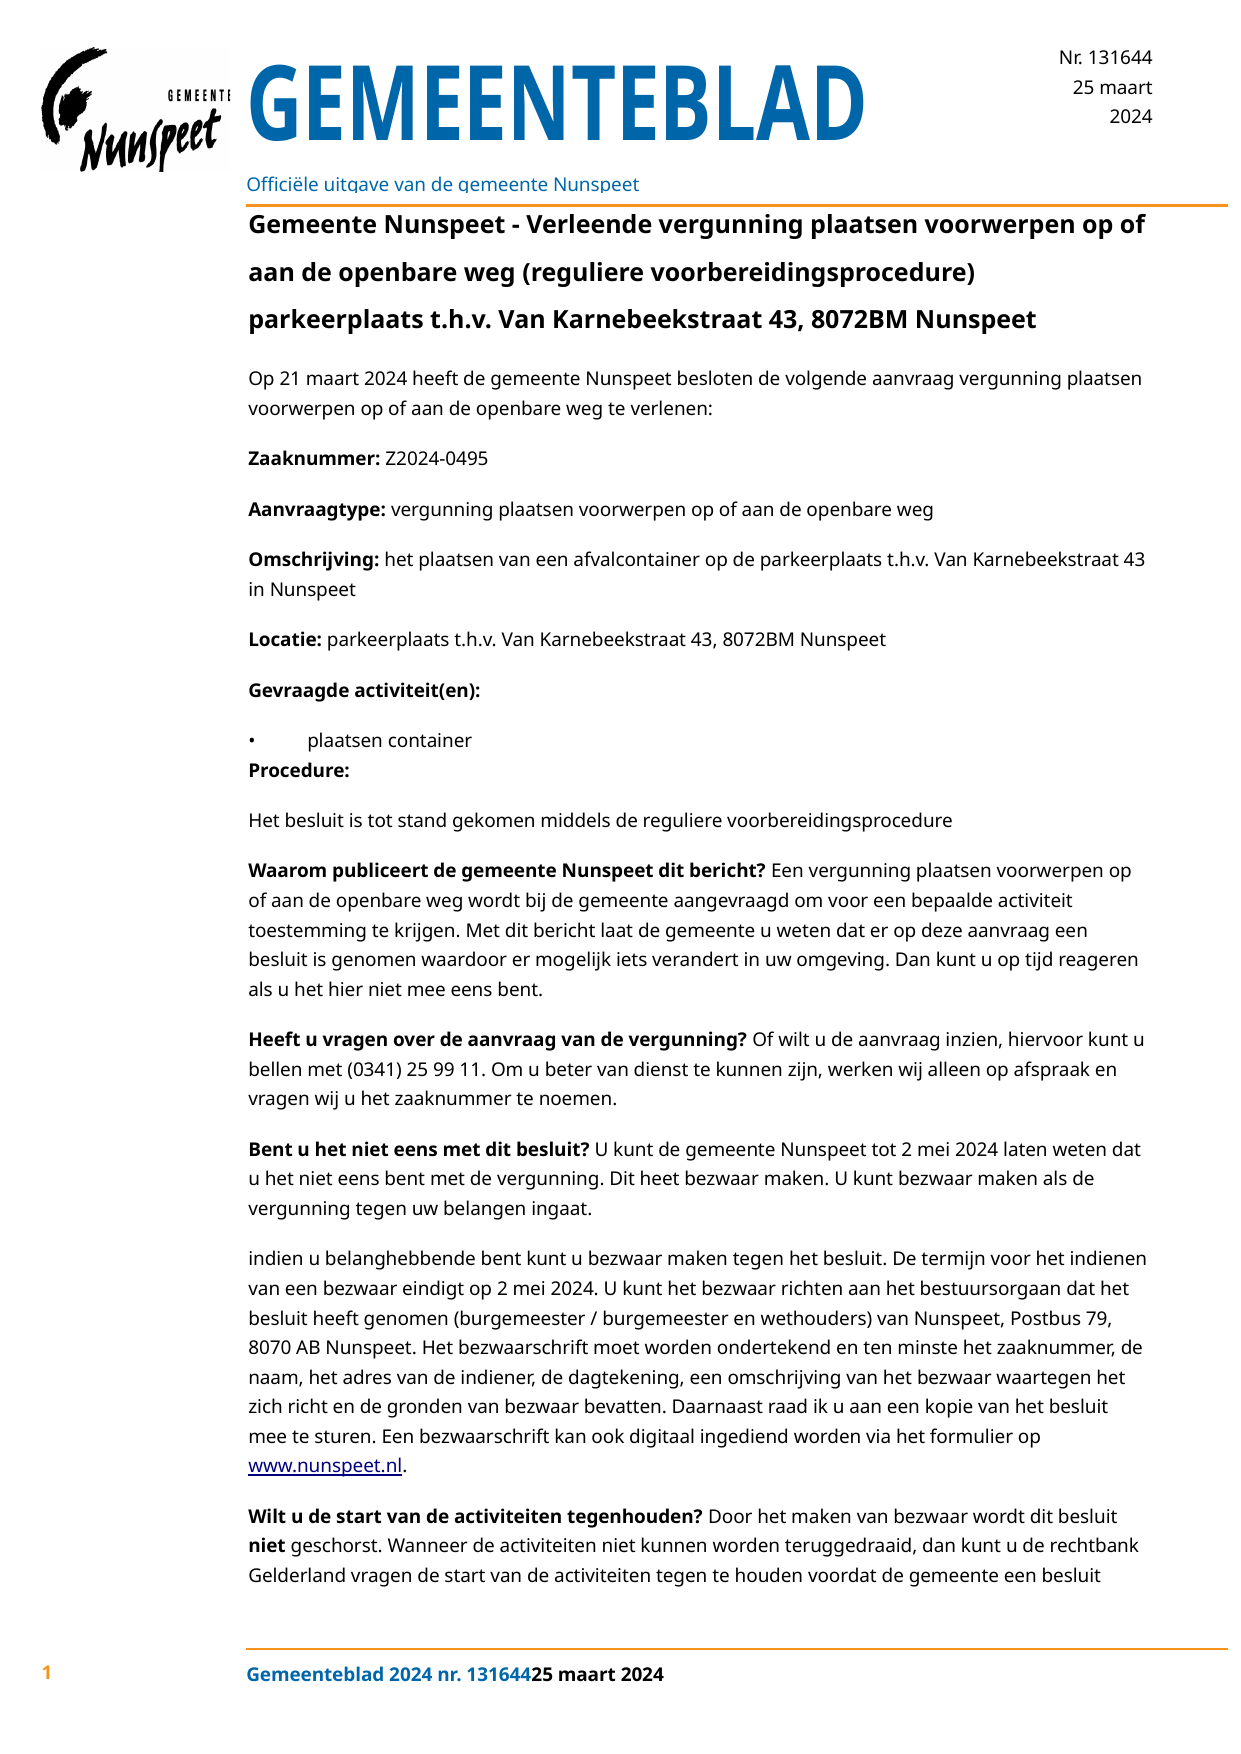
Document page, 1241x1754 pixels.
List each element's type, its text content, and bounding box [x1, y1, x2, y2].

text Gemeente Nunspeet - Verleende vergunning plaatsen voorwerpen op of aan de openbare weg (reguliere voorbereidingsprocedure) parkeerplaats t.h.v. Van Karnebeekstraat 43, 8072BM Nunspeet [248, 207, 1152, 336]
text Wilt u de start van de activiteiten tegenhouden? Door het maken van bezwaar wordt dit besluit niet geschorst. Wanneer de activiteiten niet kunnen worden teruggedraaid, dan kunt u de rechtbank Gelderland vragen de start van de activiteiten tegen te houden voordat de gemeente een besluit [248, 1503, 1152, 1588]
text Gevraagde activiteit(en): [248, 677, 1152, 702]
text indien u belanghebbende bent kunt u bezwaar maken tegen het besluit. De termijn voor het indienen van een bezwaar eindigt op 2 mei 2024. U kunt het bezwaar richten aan het bestuursorgaan dat het besluit heeft genomen (burgemeester / burgemeester en wethouders) van Nunspeet, Postbus 79, 8070 AB Nunspeet. Het bezwaarschrift moet worden ondertekend en ten minste het zaaknummer, de naam, het adres van de indiener, de dagtekening, een omschrijving van het bezwaar waartegen het zich richt en de gronden van bezwaar bevatten. Daarnaast raad ik u aan een kopie van het besluit mee te sturen. Een bezwaarschrift kan ook digitaal ingediend worden via het formulier op www.nunspeet.nl. [248, 1246, 1152, 1478]
text Zaaknummer: Z2024-0495 [248, 446, 1152, 471]
text Heeft u vragen over de aanvraag van de vergunning? Of wilt u de aanvraag inzien, hiervoor kunt u bellen met (0341) 25 99 11. Om u beter van dienst te kunnen zijn, werken wij alleen op afspraak en vragen wij u het zaaknummer te noemen. [248, 1026, 1152, 1111]
text Procedure: [248, 757, 1152, 782]
text Bent u het niet eens met dit besluit? U kunt de gemeente Nunspeet tot 2 mei 2024 laten weten dat u het niet eens bent met de vergunning. Dit heet bezwaar maken. U kunt bezwaar maken als de vergunning tegen uw belangen ingaat. [248, 1136, 1152, 1221]
text Omschrijving: het plaatsen van een afvalcontainer op de parkeerplaats t.h.v. Van Karnebeekstraat 43 in Nunspeet [248, 546, 1152, 602]
text Aanvraagtype: vergunning plaatsen voorwerpen op of aan de openbare weg [248, 496, 1152, 522]
text Locatie: parkeerplaats t.h.v. Van Karnebeekstraat 43, 8072BM Nunspeet [248, 626, 1152, 652]
text Waarom publiceert de gemeente Nunspeet dit bericht? Een vergunning plaatsen voorwerpen op of aan de openbare weg wordt bij de gemeente aangevraagd om voor een bepaalde activiteit toestemming te krijgen. Met dit bericht laat de gemeente u weten dat er op deze aanvraag een besluit is genomen waardoor er mogelijk iets verandert in uw omgeving. Dan kunt u op tijd reageren als u het hier niet mee eens bent. [248, 858, 1152, 1002]
text Op 21 maart 2024 heeft de gemeente Nunspeet besloten de volgende aanvraag vergunning plaatsen voorwerpen op of aan de openbare weg te verlenen: [248, 366, 1152, 421]
text Het besluit is tot stand gekomen middels de reguliere voorbereidingsprocedure [248, 807, 1152, 833]
list plaatsen container [248, 727, 1152, 753]
picture [41, 47, 231, 172]
